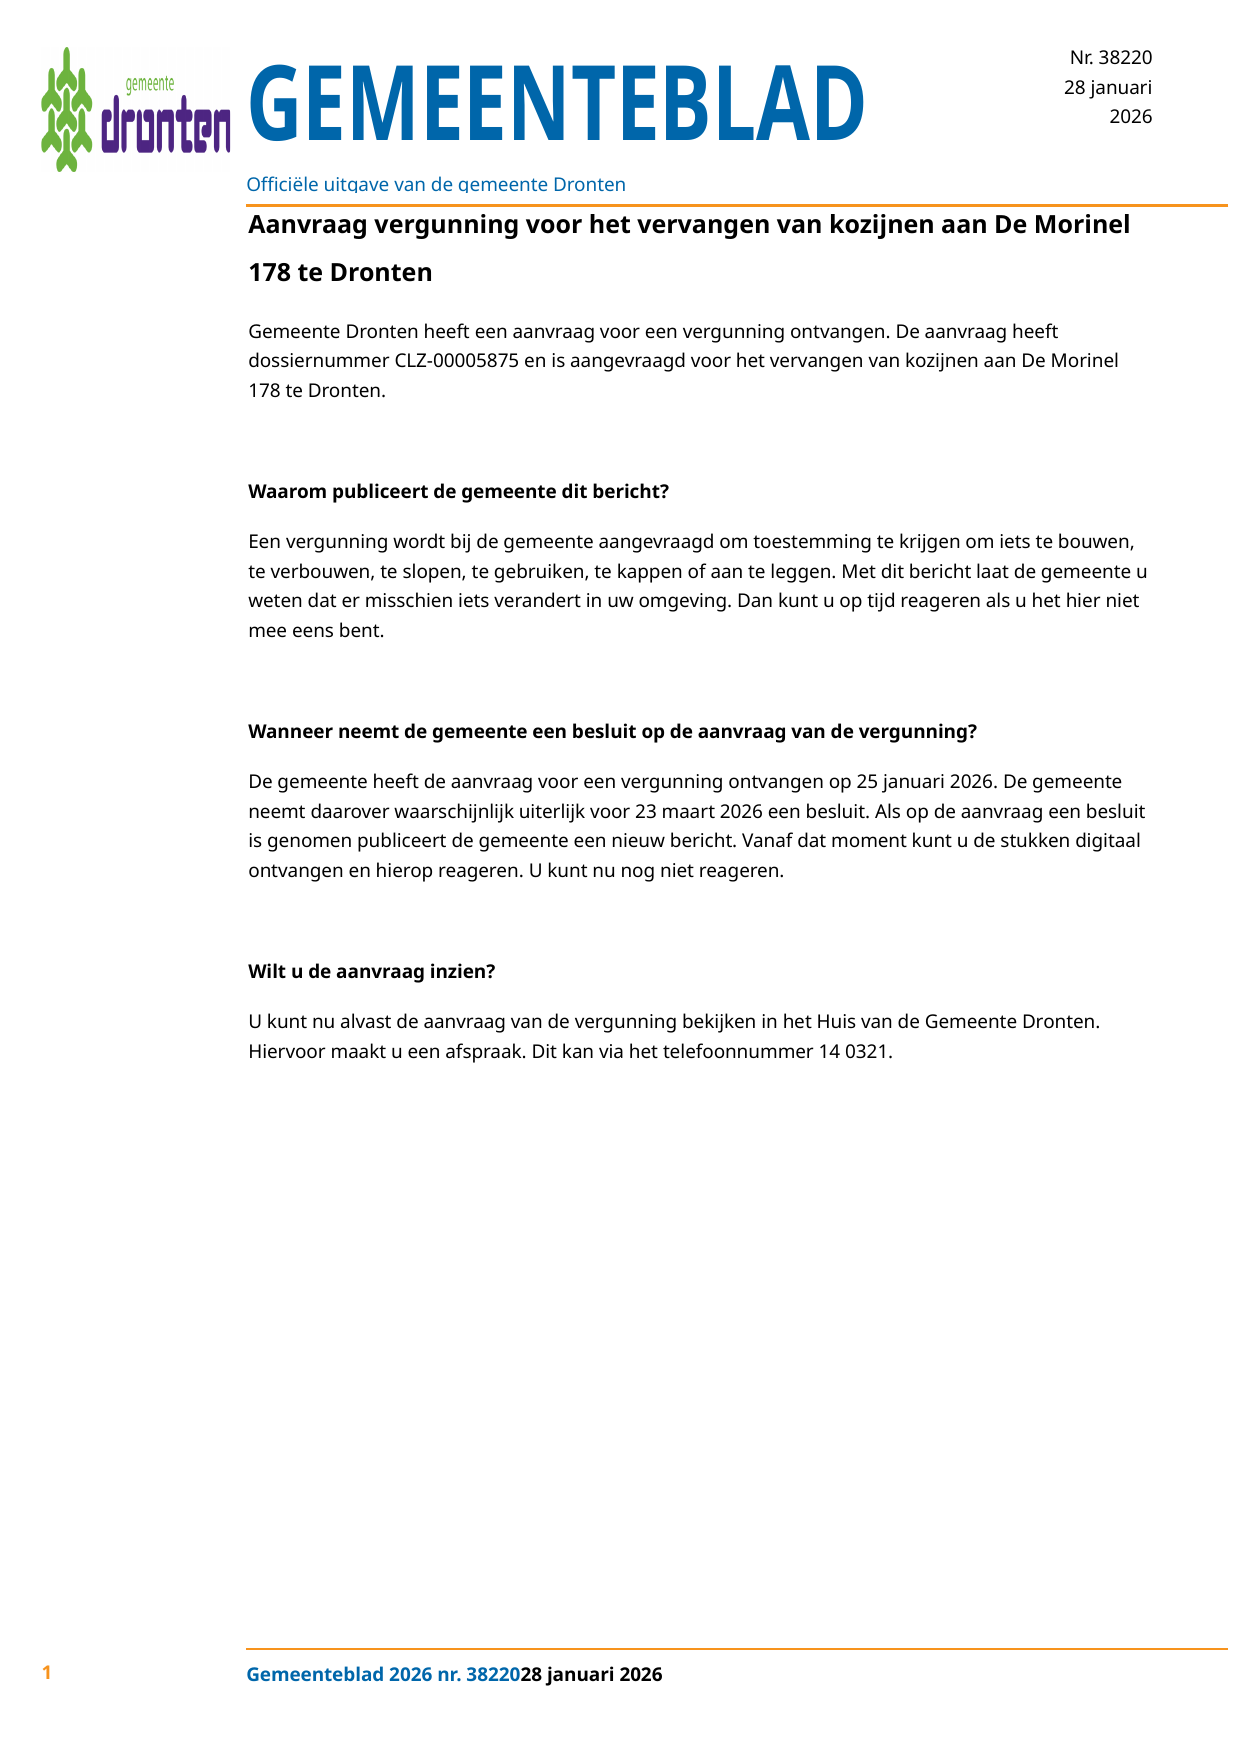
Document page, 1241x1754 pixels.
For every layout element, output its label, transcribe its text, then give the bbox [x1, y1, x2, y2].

text Wanneer neemt de gemeente een besluit op de aanvraag van de vergunning? [248, 718, 1152, 744]
text Aanvraag vergunning voor het vervangen van kozijnen aan De Morinel 178 te Dronten [248, 207, 1152, 288]
text Gemeente Dronten heeft een aanvraag voor een vergunning ontvangen. De aanvraag heeft dossiernummer CLZ-00005875 en is aangevraagd voor het vervangen van kozijnen aan De Morinel 178 te Dronten. [248, 318, 1152, 403]
text U kunt nu alvast de aanvraag van de vergunning bekijken in het Huis van de Gemeente Dronten. Hiervoor maakt u een afspraak. Dit kan via het telefoonnummer 14 0321. [248, 1008, 1152, 1064]
text Wilt u de aanvraag inzien? [248, 958, 1152, 984]
text Waarom publiceert de gemeente dit bericht? [248, 478, 1152, 504]
text Een vergunning wordt bij de gemeente aangevraagd om toestemming te krijgen om iets te bouwen, te verbouwen, te slopen, te gebruiken, te kappen of aan te leggen. Met dit bericht laat de gemeente u weten dat er misschien iets verandert in uw omgeving. Dan kunt u op tijd reageren als u het hier niet mee eens bent. [248, 528, 1152, 643]
text De gemeente heeft de aanvraag voor een vergunning ontvangen op 25 januari 2026. De gemeente neemt daarover waarschijnlijk uiterlijk voor 23 maart 2026 een besluit. Als op de aanvraag een besluit is genomen publiceert de gemeente een nieuw bericht. Vanaf dat moment kunt u de stukken digitaal ontvangen en hierop reageren. U kunt nu nog niet reageren. [248, 768, 1152, 883]
picture [41, 47, 231, 172]
